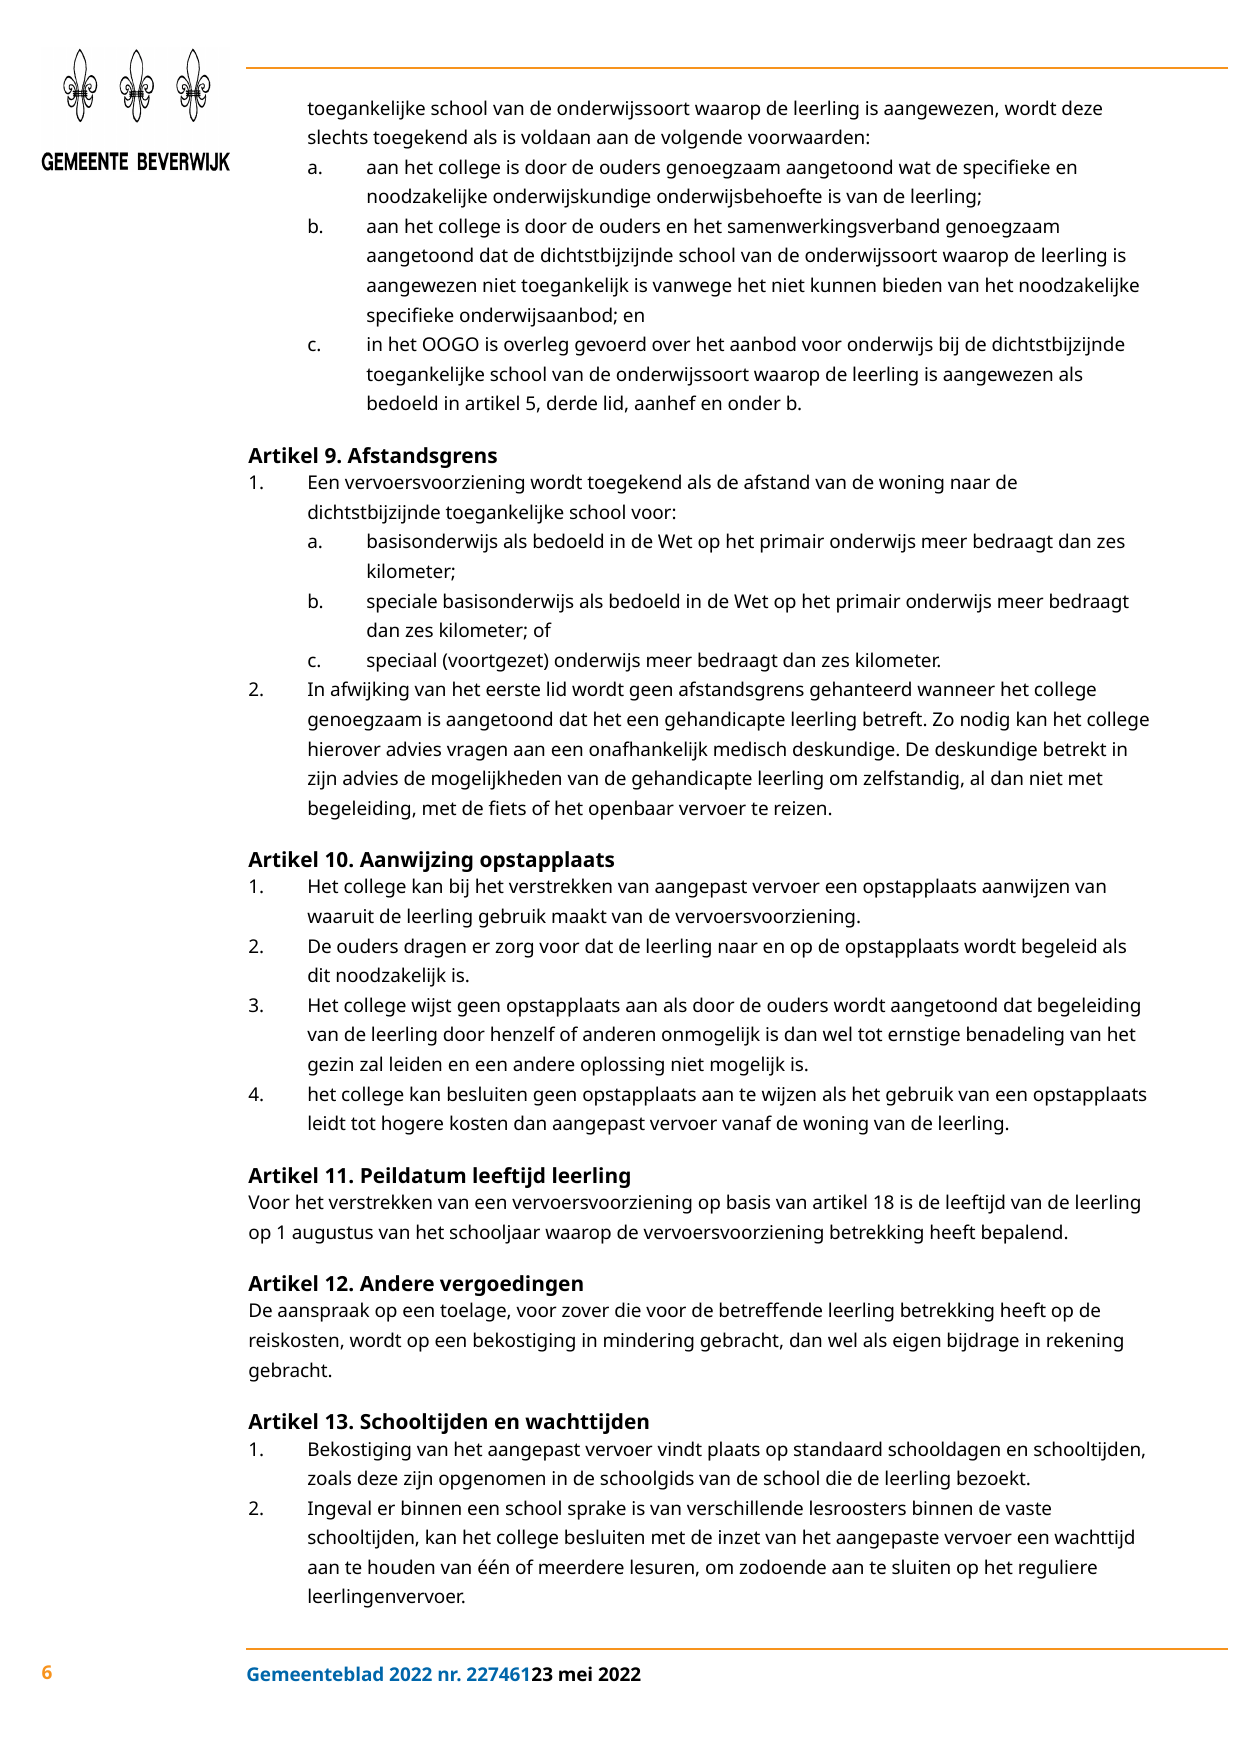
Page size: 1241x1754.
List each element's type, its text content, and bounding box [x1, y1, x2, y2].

list Het college kan bij het verstrekken van aangepast vervoer een opstapplaats aanwijzen van waaruit de leerling gebruik maakt van de vervoersvoorziening. [248, 874, 1152, 929]
list in het OOGO is overleg gevoerd over het aanbod voor onderwijs bij de dichtstbijzijnde toegankelijke school van de onderwijssoort waarop de leerling is aangewezen als bedoeld in artikel 5, derde lid, aanhef en onder b. [307, 331, 1152, 416]
list aan het college is door de ouders genoegzaam aangetoond wat de specifieke en noodzakelijke onderwijskundige onderwijsbehoefte is van de leerling; [307, 154, 1152, 209]
list Het college wijst geen opstapplaats aan als door de ouders wordt aangetoond dat begeleiding van de leerling door henzelf of anderen onmogelijk is dan wel tot ernstige benadeling van het gezin zal leiden en een andere oplossing niet mogelijk is. [248, 992, 1152, 1077]
text Artikel 9. Afstandsgrens [248, 441, 1152, 469]
list speciaal (voortgezet) onderwijs meer bedraagt dan zes kilometer. [307, 647, 1152, 673]
list speciale basisonderwijs als bedoeld in de Wet op het primair onderwijs meer bedraagt dan zes kilometer; of [307, 588, 1152, 643]
text Artikel 11. Peildatum leeftijd leerling [248, 1161, 1152, 1189]
text Artikel 12. Andere vergoedingen [248, 1269, 1152, 1298]
text Artikel 13. Schooltijden en wachttijden [248, 1407, 1152, 1436]
text Voor het verstrekken van een vervoersvoorziening op basis van artikel 18 is de leeftijd van de leerling op 1 augustus van het schooljaar waarop de vervoersvoorziening betrekking heeft bepalend. [248, 1189, 1152, 1244]
list toegankelijke school van de onderwijssoort waarop de leerling is aangewezen, wordt deze slechts toegekend als is voldaan aan de volgende voorwaarden: [248, 95, 1152, 150]
list In afwijking van het eerste lid wordt geen afstandsgrens gehanteerd wanneer het college genoegzaam is aangetoond dat het een gehandicapte leerling betreft. Zo nodig kan het college hierover advies vragen aan een onafhankelijk medisch deskundige. De deskundige betrekt in zijn advies de mogelijkheden van de gehandicapte leerling om zelfstandig, al dan niet met begeleiding, met de fiets of het openbaar vervoer te reizen. [248, 677, 1152, 821]
list Ingeval er binnen een school sprake is van verschillende lesroosters binnen de vaste schooltijden, kan het college besluiten met de inzet van het aangepaste vervoer een wachttijd aan te houden van één of meerdere lesuren, om zodoende aan te sluiten op het reguliere leerlingenvervoer. [248, 1495, 1152, 1609]
text Artikel 10. Aanwijzing opstapplaats [248, 845, 1152, 874]
list aan het college is door de ouders en het samenwerkingsverband genoegzaam aangetoond dat de dichtstbijzijnde school van de onderwijssoort waarop de leerling is aangewezen niet toegankelijk is vanwege het niet kunnen bieden van het noodzakelijke specifieke onderwijsaanbod; en [307, 213, 1152, 328]
list het college kan besluiten geen opstapplaats aan te wijzen als het gebruik van een opstapplaats leidt tot hogere kosten dan aangepast vervoer vanaf de woning van de leerling. [248, 1081, 1152, 1136]
list Bekostiging van het aangepast vervoer vindt plaats op standaard schooldagen en schooltijden, zoals deze zijn opgenomen in de schoolgids van de school die de leerling bezoekt. [248, 1436, 1152, 1491]
list Een vervoersvoorziening wordt toegekend als de afstand van de woning naar de dichtstbijzijnde toegankelijke school voor: [248, 469, 1152, 525]
picture [41, 47, 231, 172]
list De ouders dragen er zorg voor dat de leerling naar en op de opstapplaats wordt begeleid als dit noodzakelijk is. [248, 933, 1152, 988]
text De aanspraak op een toelage, voor zover die voor de betreffende leerling betrekking heeft op de reiskosten, wordt op een bekostiging in mindering gebracht, dan wel als eigen bijdrage in rekening gebracht. [248, 1298, 1152, 1383]
list basisonderwijs als bedoeld in de Wet op het primair onderwijs meer bedraagt dan zes kilometer; [307, 529, 1152, 584]
